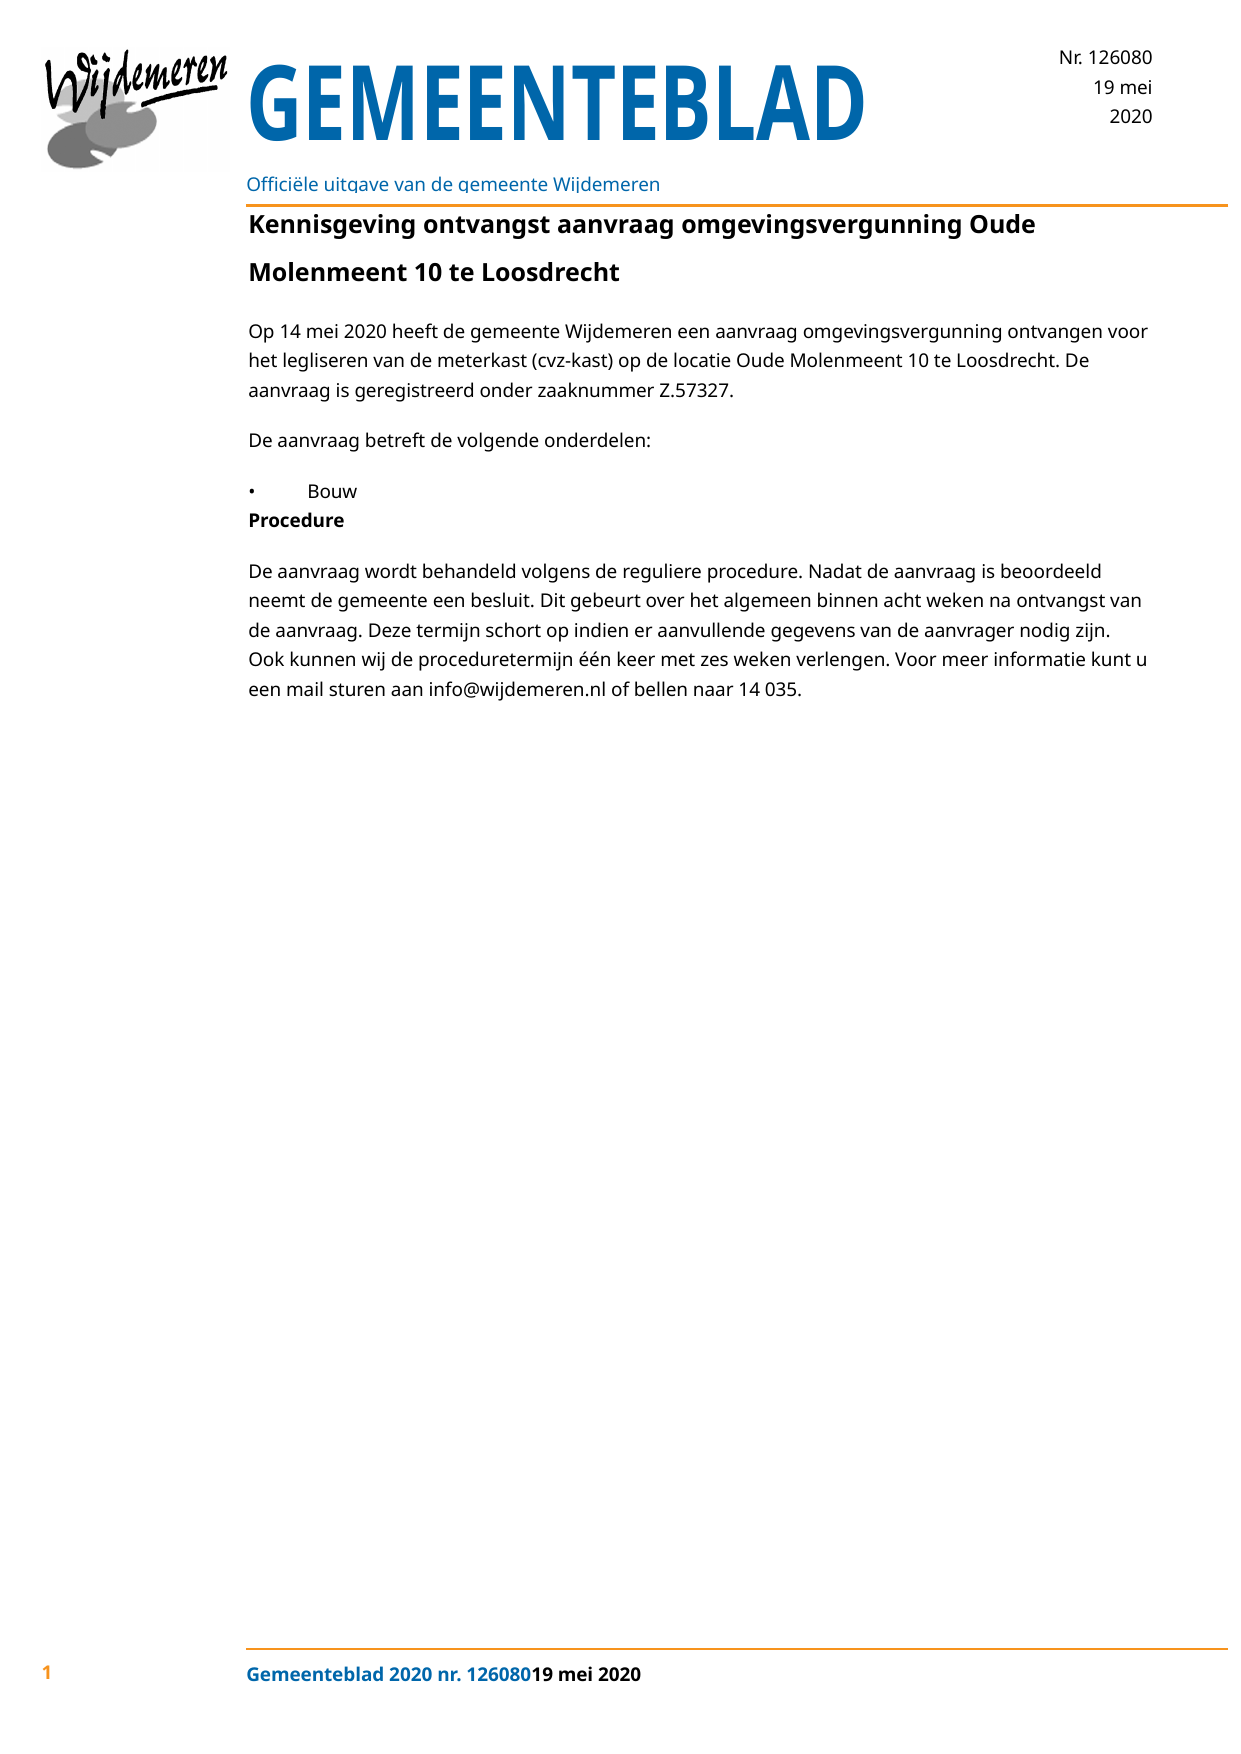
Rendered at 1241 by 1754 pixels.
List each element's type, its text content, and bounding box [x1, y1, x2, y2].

text De aanvraag betreft de volgende onderdelen: [248, 427, 1152, 453]
picture [41, 47, 231, 172]
text Op 14 mei 2020 heeft de gemeente Wijdemeren een aanvraag omgevingsvergunning ontvangen voor het legliseren van de meterkast (cvz-kast) op de locatie Oude Molenmeent 10 te Loosdrecht. De aanvraag is geregistreerd onder zaaknummer Z.57327. [248, 318, 1152, 403]
text Procedure [248, 507, 1152, 533]
text De aanvraag wordt behandeld volgens de reguliere procedure. Nadat de aanvraag is beoordeeld neemt de gemeente een besluit. Dit gebeurt over het algemeen binnen acht weken na ontvangst van de aanvraag. Deze termijn schort op indien er aanvullende gegevens van de aanvrager nodig zijn. Ook kunnen wij de proceduretermijn één keer met zes weken verlengen. Voor meer informatie kunt u een mail sturen aan info@wijdemeren.nl of bellen naar 14 035. [248, 558, 1152, 702]
text Kennisgeving ontvangst aanvraag omgevingsvergunning Oude Molenmeent 10 te Loosdrecht [248, 207, 1152, 288]
list Bouw [248, 478, 1152, 504]
